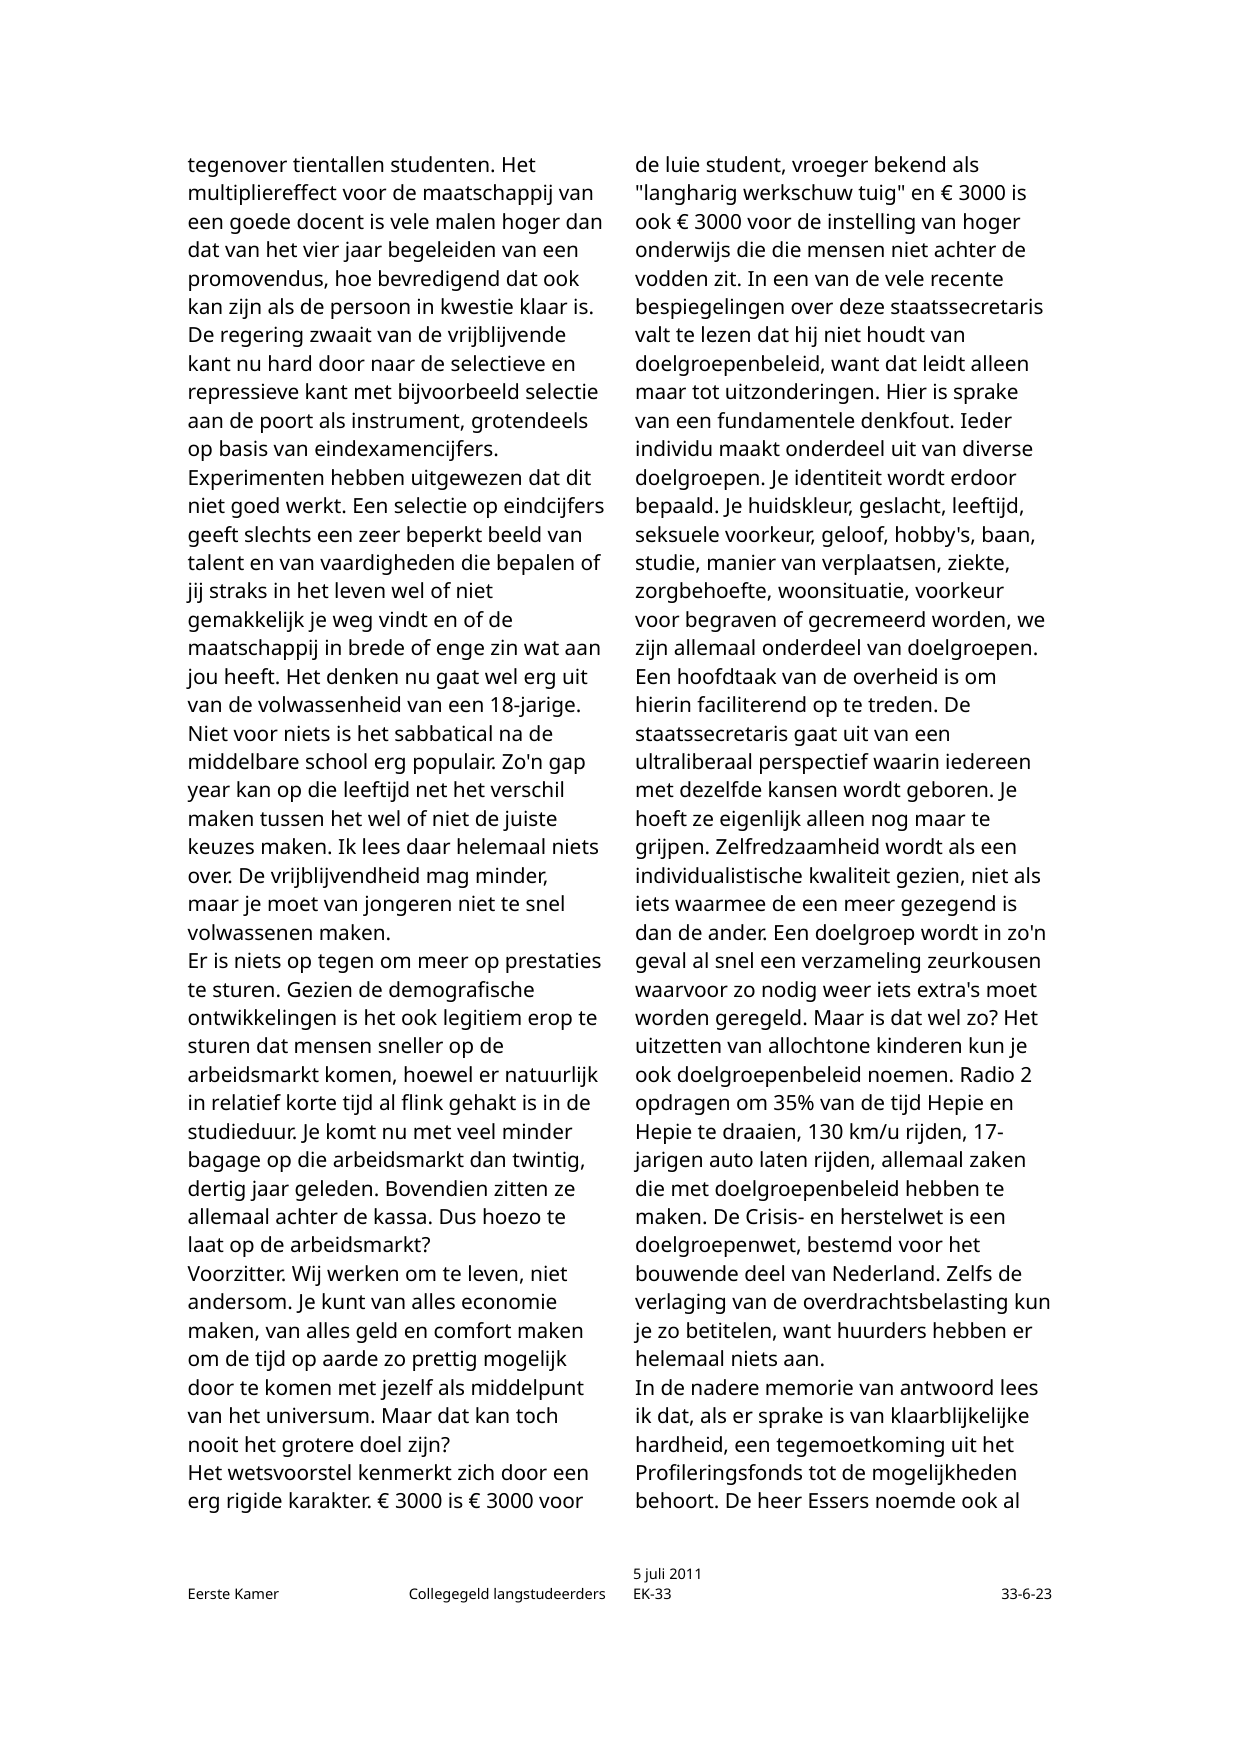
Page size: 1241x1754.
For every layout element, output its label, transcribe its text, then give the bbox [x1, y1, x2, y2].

text de luie student, vroeger bekend als "langharig werkschuw tuig" en € 3000 is ook € 3000 voor de instelling van hoger onderwijs die die mensen niet achter de vodden zit. In een van de vele recente bespiegelingen over deze staatssecretaris valt te lezen dat hij niet houdt van doelgroepenbeleid, want dat leidt alleen maar tot uitzonderingen. Hier is sprake van een fundamentele denkfout. Ieder individu maakt onderdeel uit van diverse doelgroepen. Je identiteit wordt erdoor bepaald. Je huidskleur, geslacht, leeftijd, seksuele voorkeur, geloof, hobby's, baan, studie, manier van verplaatsen, ziekte, zorgbehoefte, woonsituatie, voorkeur voor begraven of gecremeerd worden, we zijn allemaal onderdeel van doelgroepen. Een hoofdtaak van de overheid is om hierin faciliterend op te treden. De staatssecretaris gaat uit van een ultraliberaal perspectief waarin iedereen met dezelfde kansen wordt geboren. Je hoeft ze eigenlijk alleen nog maar te grijpen. Zelfredzaamheid wordt als een individualistische kwaliteit gezien, niet als iets waarmee de een meer gezegend is dan de ander. Een doelgroep wordt in zo'n geval al snel een verzameling zeurkousen waarvoor zo nodig weer iets extra's moet worden geregeld. Maar is dat wel zo? Het uitzetten van allochtone kinderen kun je ook doelgroepenbeleid noemen. Radio 2 opdragen om 35% van de tijd Hepie en Hepie te draaien, 130 km/u rijden, 17-jarigen auto laten rijden, allemaal zaken die met doelgroepenbeleid hebben te maken. De Crisis- en herstelwet is een doelgroepenwet, bestemd voor het bouwende deel van Nederland. Zelfs de verlaging van de overdrachtsbelasting kun je zo betitelen, want huurders hebben er helemaal niets aan. [635, 150, 1053, 1373]
text Er is niets op tegen om meer op prestaties te sturen. Gezien de demografische ontwikkelingen is het ook legitiem erop te sturen dat mensen sneller op de arbeidsmarkt komen, hoewel er natuurlijk in relatief korte tijd al flink gehakt is in de studieduur. Je komt nu met veel minder bagage op die arbeidsmarkt dan twintig, dertig jaar geleden. Bovendien zitten ze allemaal achter de kassa. Dus hoezo te laat op de arbeidsmarkt? [187, 946, 605, 1259]
text In de nadere memorie van antwoord lees ik dat, als er sprake is van klaarblijkelijke hardheid, een tegemoetkoming uit het Profileringsfonds tot de mogelijkheden behoort. De heer Essers noemde ook al [635, 1373, 1053, 1515]
text tegenover tientallen studenten. Het multipliereffect voor de maatschappij van een goede docent is vele malen hoger dan dat van het vier jaar begeleiden van een promovendus, hoe bevredigend dat ook kan zijn als de persoon in kwestie klaar is. [187, 150, 605, 321]
text De regering zwaait van de vrijblijvende kant nu hard door naar de selectieve en repressieve kant met bijvoorbeeld selectie aan de poort als instrument, grotendeels op basis van eindexamencijfers. Experimenten hebben uitgewezen dat dit niet goed werkt. Een selectie op eindcijfers geeft slechts een zeer beperkt beeld van talent en van vaardigheden die bepalen of jij straks in het leven wel of niet gemakkelijk je weg vindt en of de maatschappij in brede of enge zin wat aan jou heeft. Het denken nu gaat wel erg uit van de volwassenheid van een 18-jarige. Niet voor niets is het sabbatical na de middelbare school erg populair. Zo'n gap year kan op die leeftijd net het verschil maken tussen het wel of niet de juiste keuzes maken. Ik lees daar helemaal niets over. De vrijblijvendheid mag minder, maar je moet van jongeren niet te snel volwassenen maken. [187, 321, 605, 946]
text Voorzitter. Wij werken om te leven, niet andersom. Je kunt van alles economie maken, van alles geld en comfort maken om de tijd op aarde zo prettig mogelijk door te komen met jezelf als middelpunt van het universum. Maar dat kan toch nooit het grotere doel zijn? [187, 1259, 605, 1458]
text Het wetsvoorstel kenmerkt zich door een erg rigide karakter. € 3000 is € 3000 voor [187, 1458, 605, 1515]
